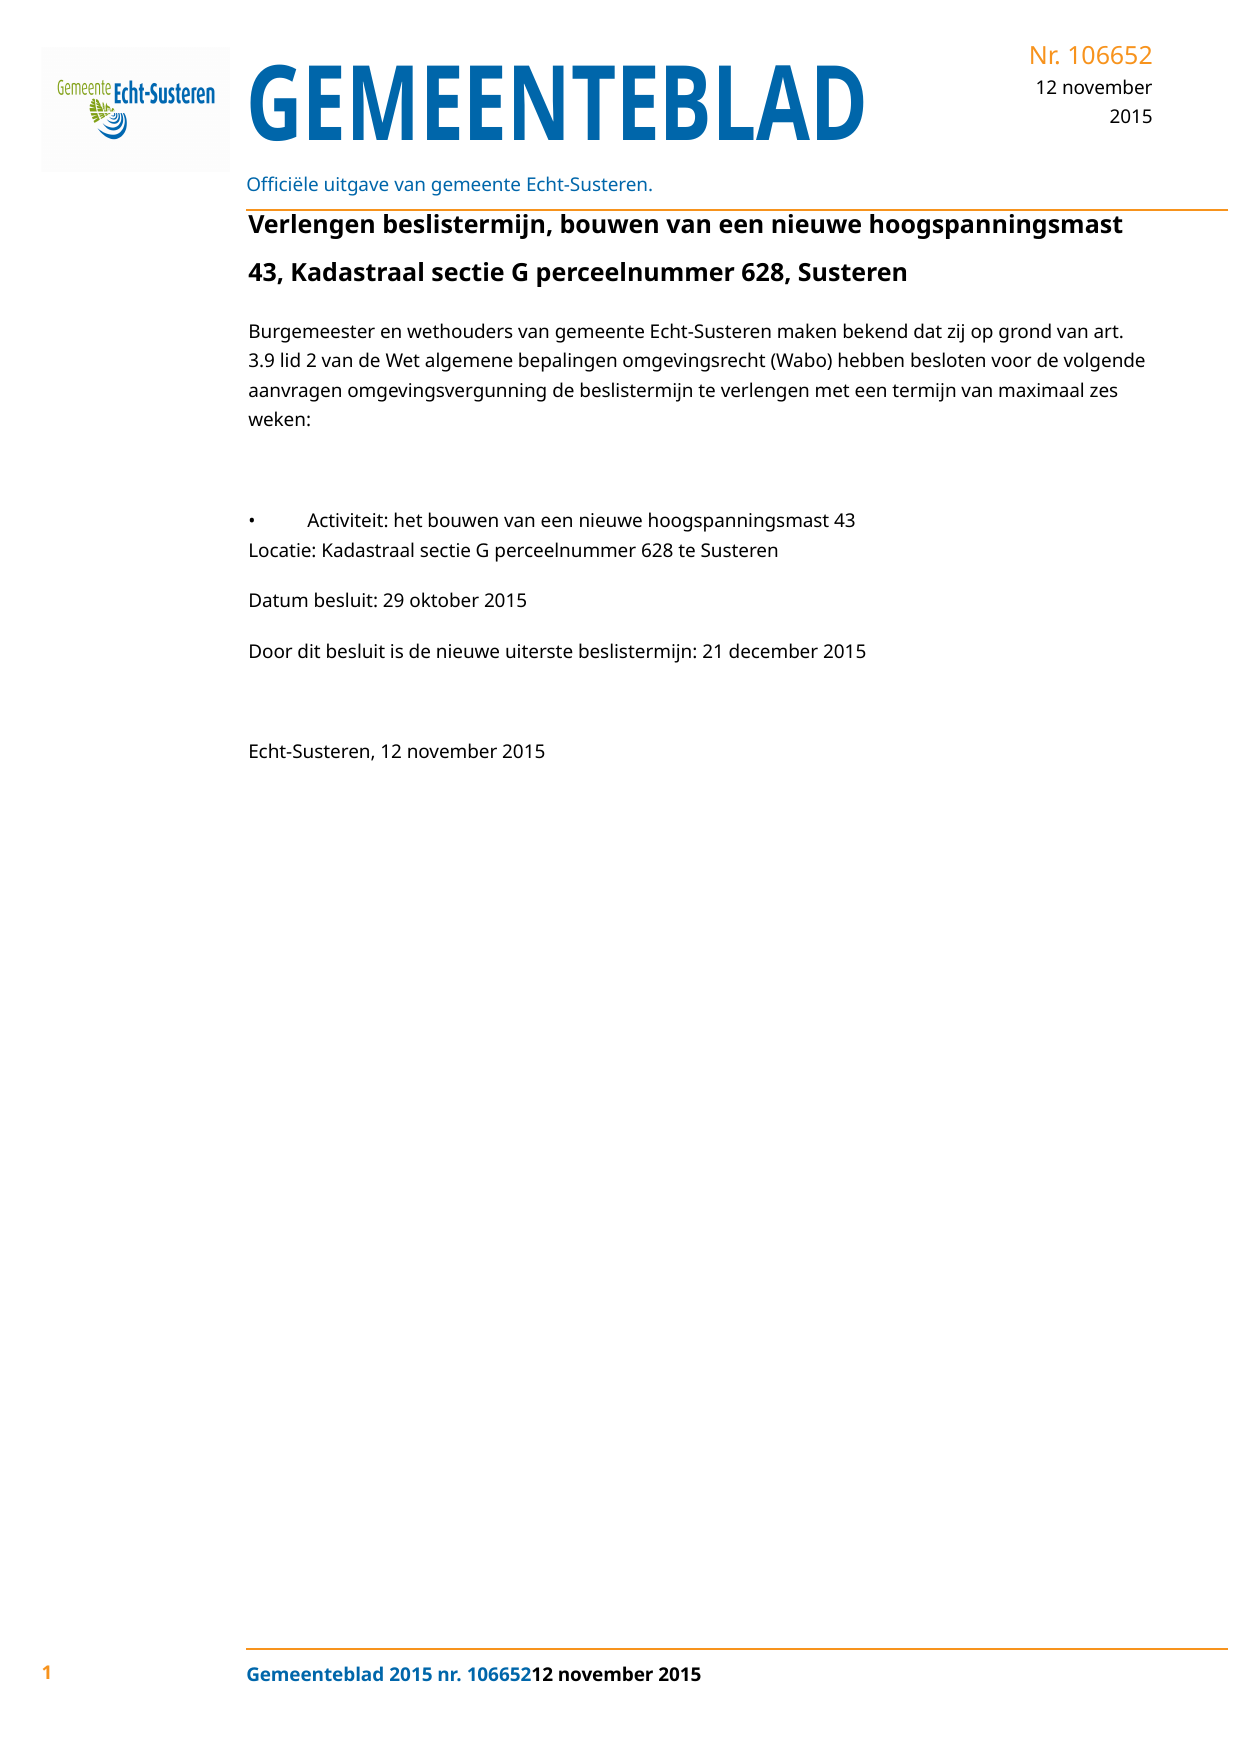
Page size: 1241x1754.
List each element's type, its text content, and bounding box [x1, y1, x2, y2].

text Locatie: Kadastraal sectie G perceelnummer 628 te Susteren [248, 537, 1152, 563]
text Verlengen beslistermijn, bouwen van een nieuwe hoogspanningsmast 43, Kadastraal sectie G perceelnummer 628, Susteren [248, 211, 1152, 288]
text Door dit besluit is de nieuwe uiterste beslistermijn: 21 december 2015 [248, 638, 1152, 664]
picture [41, 47, 231, 172]
text Burgemeester en wethouders van gemeente Echt-Susteren maken bekend dat zij op grond van art. 3.9 lid 2 van de Wet algemene bepalingen omgevingsrecht (Wabo) hebben besloten voor de volgende aanvragen omgevingsvergunning de beslistermijn te verlengen met een termijn van maximaal zes weken: [248, 318, 1152, 432]
text Datum besluit: 29 oktober 2015 [248, 587, 1152, 613]
list Activiteit: het bouwen van een nieuwe hoogspanningsmast 43 [248, 507, 1152, 533]
text Echt-Susteren, 12 november 2015 [248, 739, 1152, 764]
